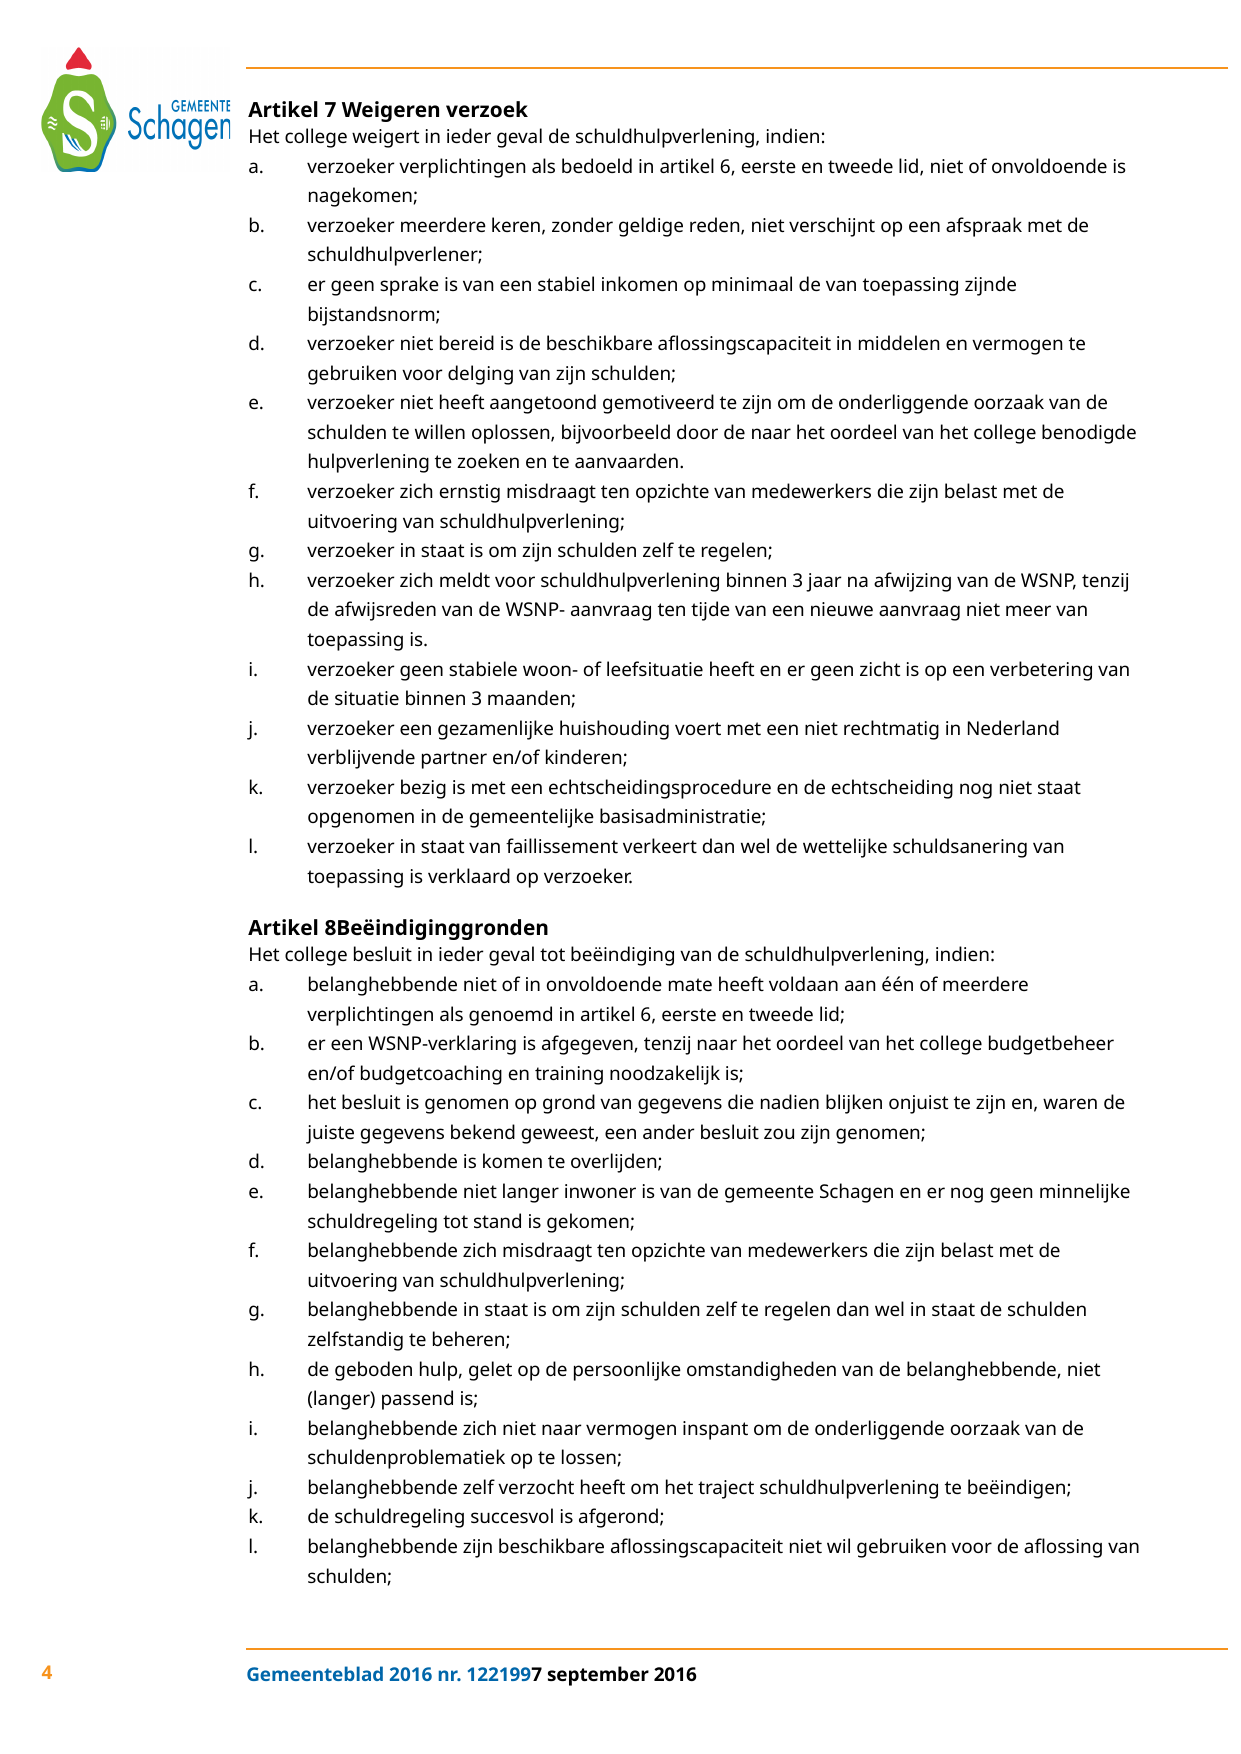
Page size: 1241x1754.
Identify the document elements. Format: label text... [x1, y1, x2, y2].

list verzoeker in staat van faillissement verkeert dan wel de wettelijke schuldsanering van toepassing is verklaard op verzoeker. [248, 833, 1152, 888]
list verzoeker bezig is met een echtscheidingsprocedure en de echtscheiding nog niet staat opgenomen in de gemeentelijke basisadministratie; [248, 774, 1152, 829]
list verzoeker in staat is om zijn schulden zelf te regelen; [248, 537, 1152, 563]
list belanghebbende niet langer inwoner is van de gemeente Schagen en er nog geen minnelijke schuldregeling tot stand is gekomen; [248, 1178, 1152, 1234]
list verzoeker niet heeft aangetoond gemotiveerd te zijn om de onderliggende oorzaak van de schulden te willen oplossen, bijvoorbeeld door de naar het oordeel van het college benodigde hulpverlening te zoeken en te aanvaarden. [248, 389, 1152, 474]
text Artikel 8Beëindiginggronden [248, 913, 1152, 942]
list belanghebbende is komen te overlijden; [248, 1149, 1152, 1174]
picture [41, 47, 231, 172]
list verzoeker geen stabiele woon- of leefsituatie heeft en er geen zicht is op een verbetering van de situatie binnen 3 maanden; [248, 656, 1152, 711]
list belanghebbende zelf verzocht heeft om het traject schuldhulpverlening te beëindigen; [248, 1474, 1152, 1500]
list verzoeker zich ernstig misdraagt ten opzichte van medewerkers die zijn belast met de uitvoering van schuldhulpverlening; [248, 478, 1152, 533]
list er een WSNP-verklaring is afgegeven, tenzij naar het oordeel van het college budgetbeheer en/of budgetcoaching en training noodzakelijk is; [248, 1030, 1152, 1086]
list verzoeker meerdere keren, zonder geldige reden, niet verschijnt op een afspraak met de schuldhulpverlener; [248, 212, 1152, 267]
list de geboden hulp, gelet op de persoonlijke omstandigheden van de belanghebbende, niet (langer) passend is; [248, 1356, 1152, 1411]
list belanghebbende zich niet naar vermogen inspant om de onderliggende oorzaak van de schuldenproblematiek op te lossen; [248, 1415, 1152, 1470]
list verzoeker niet bereid is de beschikbare aflossingscapaciteit in middelen en vermogen te gebruiken voor delging van zijn schulden; [248, 330, 1152, 386]
list het besluit is genomen op grond van gegevens die nadien blijken onjuist te zijn en, waren de juiste gegevens bekend geweest, een ander besluit zou zijn genomen; [248, 1089, 1152, 1145]
list er geen sprake is van een stabiel inkomen op minimaal de van toepassing zijnde bijstandsnorm; [248, 271, 1152, 326]
text Het college weigert in ieder geval de schuldhulpverlening, indien: [248, 123, 1152, 149]
list belanghebbende zijn beschikbare aflossingscapaciteit niet wil gebruiken voor de aflossing van schulden; [248, 1533, 1152, 1589]
list verzoeker zich meldt voor schuldhulpverlening binnen 3 jaar na afwijzing van de WSNP, tenzij de afwijsreden van de WSNP- aanvraag ten tijde van een nieuwe aanvraag niet meer van toepassing is. [248, 567, 1152, 652]
list verzoeker een gezamenlijke huishouding voert met een niet rechtmatig in Nederland verblijvende partner en/of kinderen; [248, 715, 1152, 770]
text Artikel 7 Weigeren verzoek [248, 95, 1152, 123]
list belanghebbende zich misdraagt ten opzichte van medewerkers die zijn belast met de uitvoering van schuldhulpverlening; [248, 1237, 1152, 1293]
list de schuldregeling succesvol is afgerond; [248, 1504, 1152, 1529]
list belanghebbende niet of in onvoldoende mate heeft voldaan aan één of meerdere verplichtingen als genoemd in artikel 6, eerste en tweede lid; [248, 971, 1152, 1027]
text Het college besluit in ieder geval tot beëindiging van de schuldhulpverlening, indien: [248, 942, 1152, 967]
list belanghebbende in staat is om zijn schulden zelf te regelen dan wel in staat de schulden zelfstandig te beheren; [248, 1297, 1152, 1352]
list verzoeker verplichtingen als bedoeld in artikel 6, eerste en tweede lid, niet of onvoldoende is nagekomen; [248, 153, 1152, 208]
